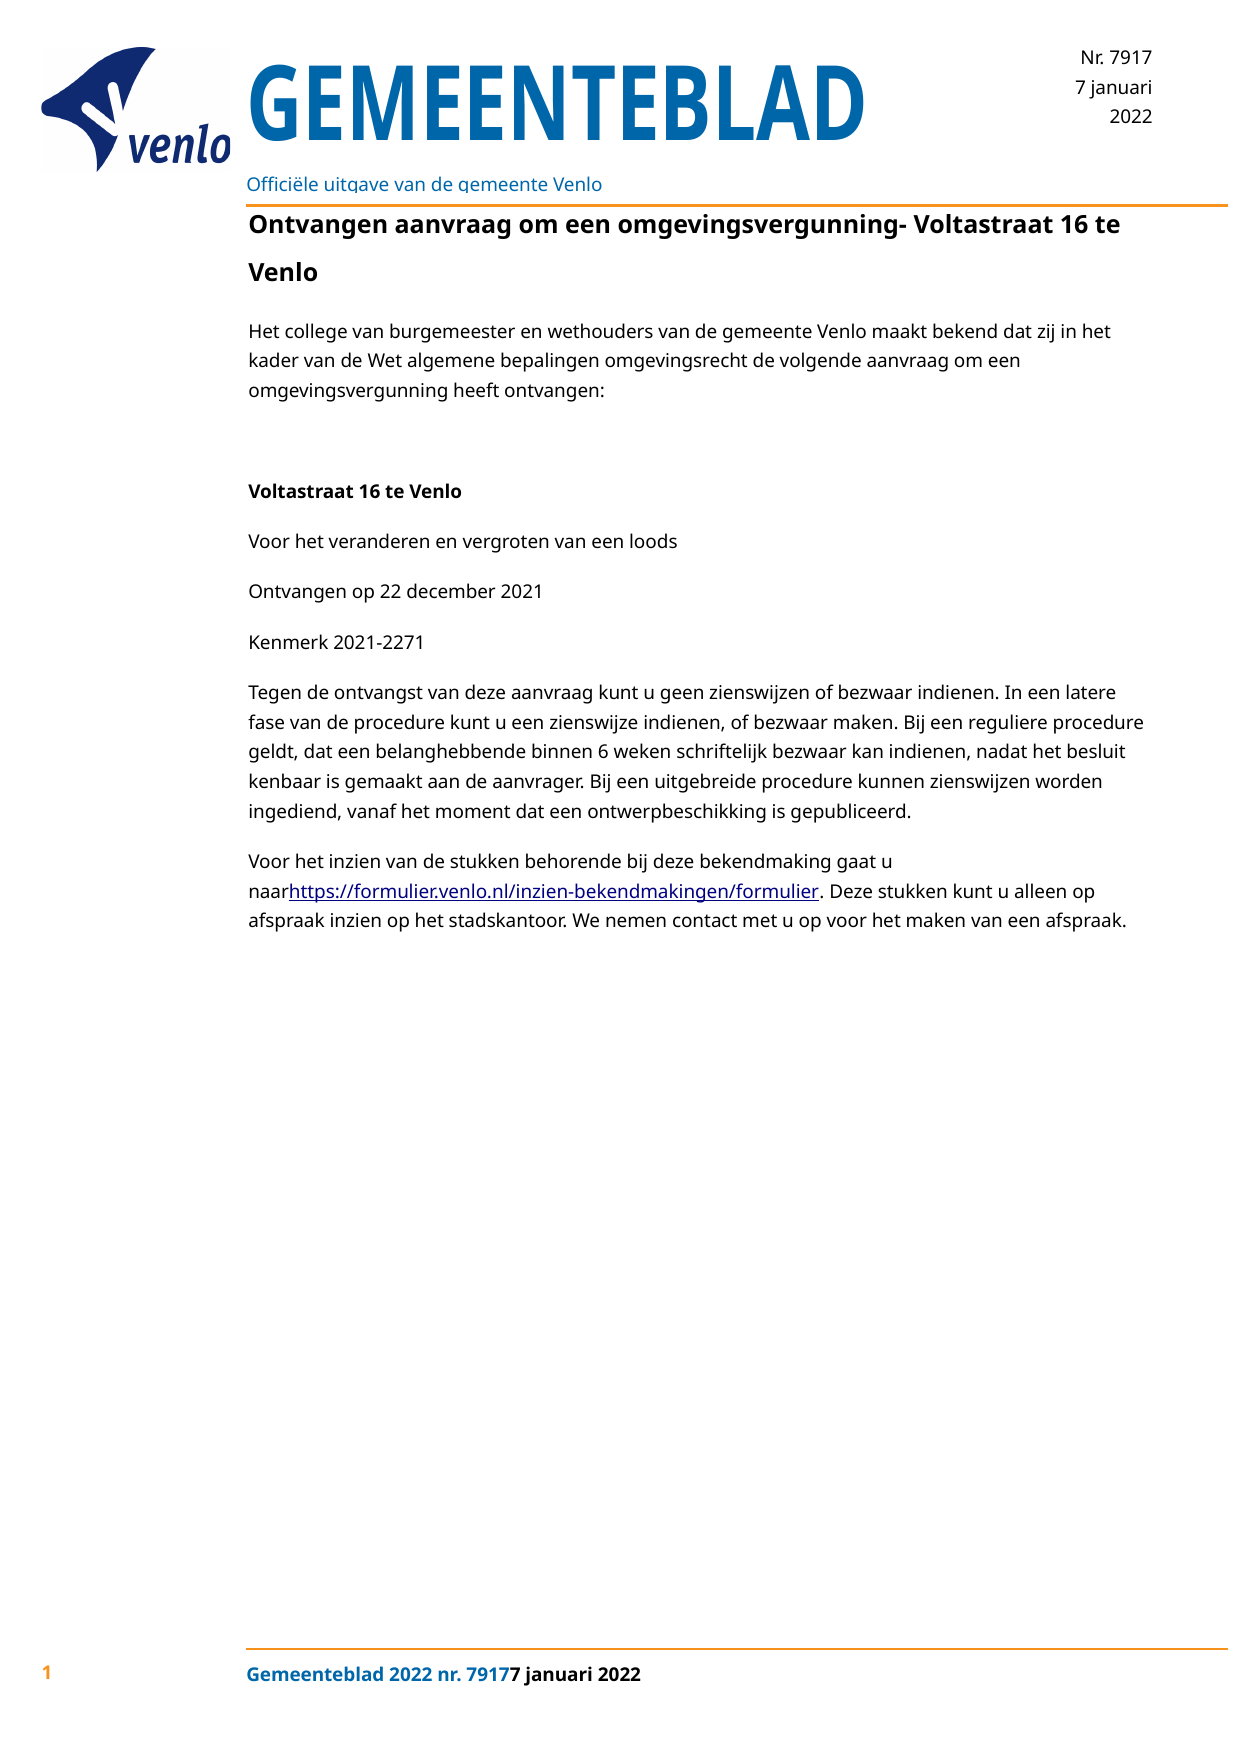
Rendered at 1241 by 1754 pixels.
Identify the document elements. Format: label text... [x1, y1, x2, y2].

text Het college van burgemeester en wethouders van de gemeente Venlo maakt bekend dat zij in het kader van de Wet algemene bepalingen omgevingsrecht de volgende aanvraag om een omgevingsvergunning heeft ontvangen: [248, 318, 1152, 403]
text Ontvangen aanvraag om een omgevingsvergunning- Voltastraat 16 te Venlo [248, 207, 1152, 288]
text Kenmerk 2021-2271 [248, 629, 1152, 655]
text Voor het veranderen en vergroten van een loods [248, 528, 1152, 554]
text Tegen de ontvangst van deze aanvraag kunt u geen zienswijzen of bezwaar indienen. In een latere fase van de procedure kunt u een zienswijze indienen, of bezwaar maken. Bij een reguliere procedure geldt, dat een belanghebbende binnen 6 weken schriftelijk bezwaar kan indienen, nadat het besluit kenbaar is gemaakt aan de aanvrager. Bij een uitgebreide procedure kunnen zienswijzen worden ingediend, vanaf het moment dat een ontwerpbeschikking is gepubliceerd. [248, 679, 1152, 824]
text Voor het inzien van de stukken behorende bij deze bekendmaking gaat u naarhttps://formulier.venlo.nl/inzien-bekendmakingen/formulier. Deze stukken kunt u alleen op afspraak inzien op het stadskantoor. We nemen contact met u op voor het maken van een afspraak. [248, 848, 1152, 933]
picture [41, 47, 231, 172]
text Ontvangen op 22 december 2021 [248, 579, 1152, 604]
text Voltastraat 16 te Venlo [248, 478, 1152, 504]
